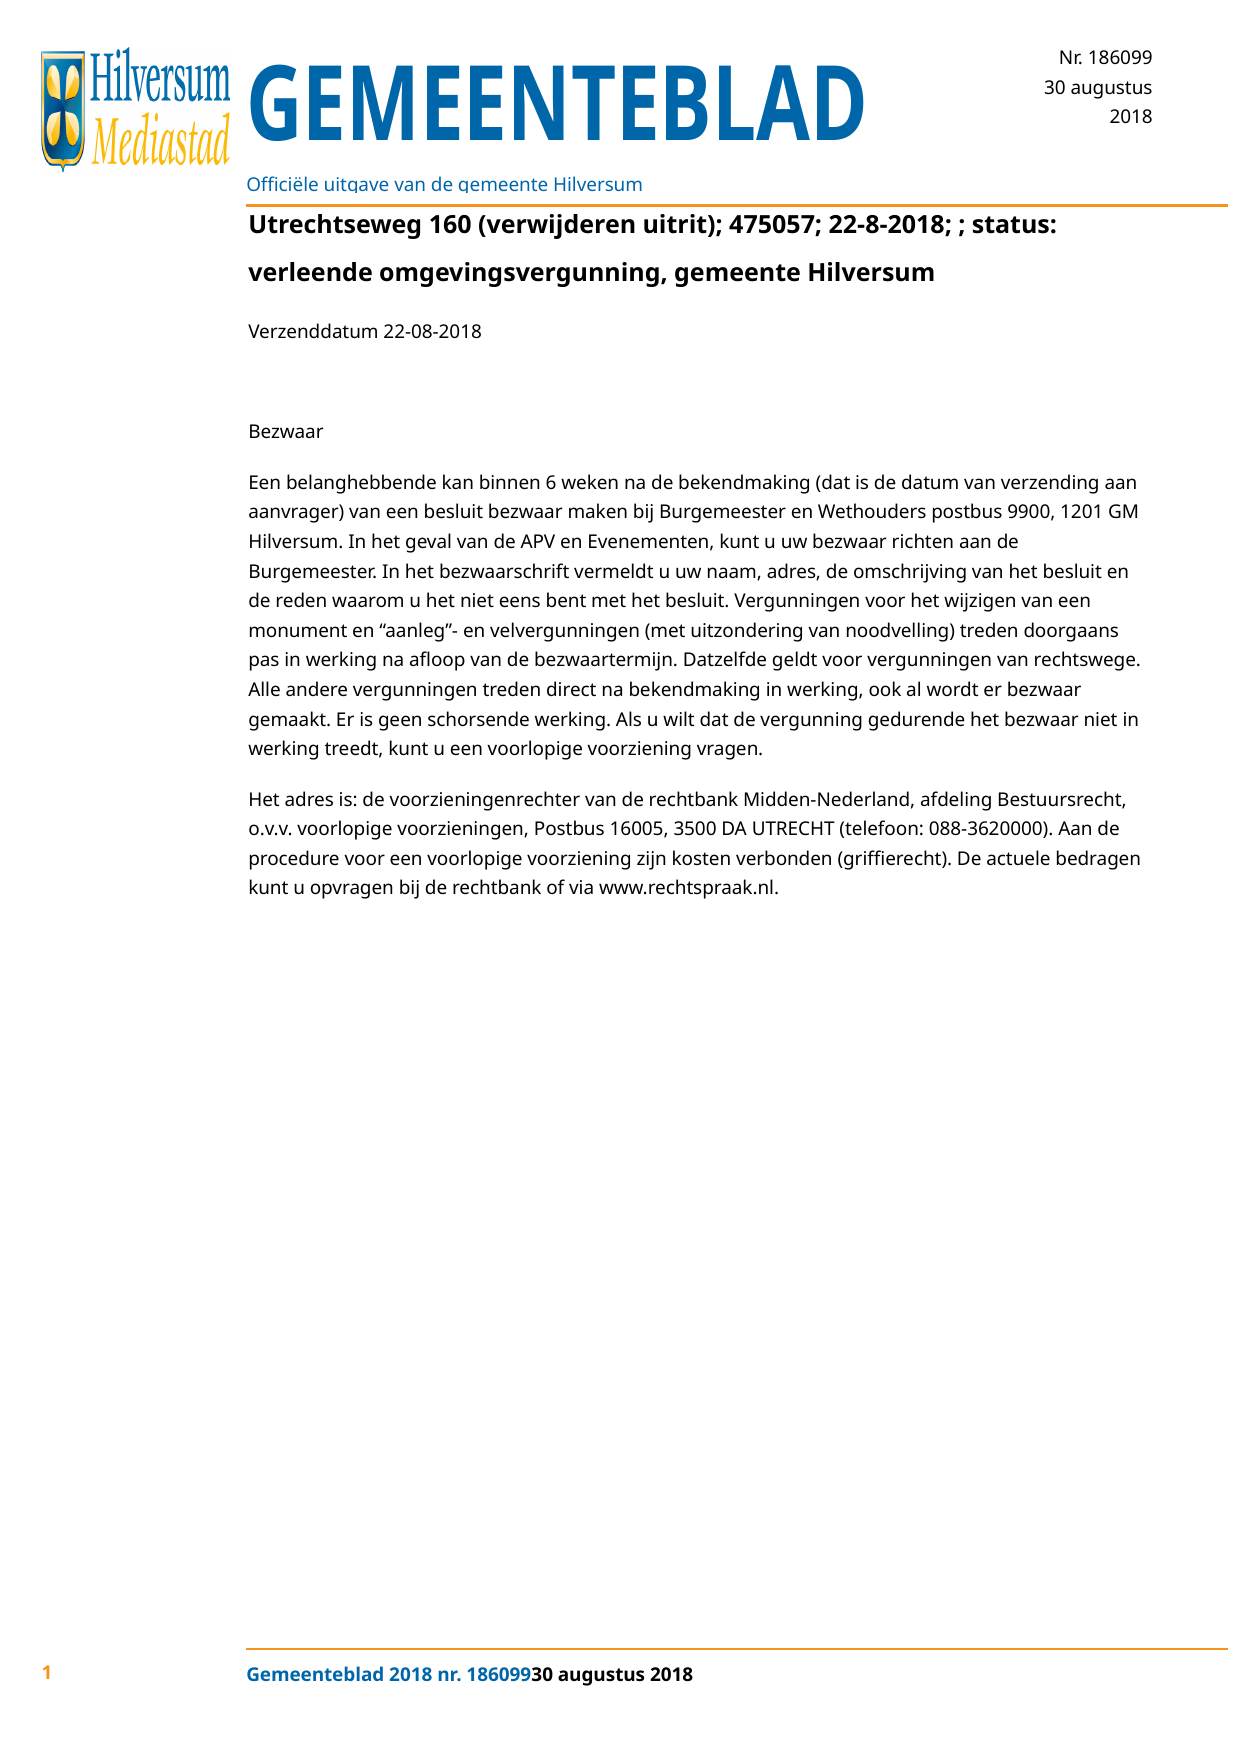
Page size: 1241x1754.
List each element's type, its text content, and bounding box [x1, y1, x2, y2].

text Utrechtseweg 160 (verwijderen uitrit); 475057; 22-8-2018; ; status: verleende omgevingsvergunning, gemeente Hilversum [248, 207, 1152, 288]
text Bezwaar [248, 419, 1152, 444]
text Het adres is: de voorzieningenrechter van de rechtbank Midden-Nederland, afdeling Bestuursrecht, o.v.v. voorlopige voorzieningen, Postbus 16005, 3500 DA UTRECHT (telefoon: 088-3620000). Aan de procedure voor een voorlopige voorziening zijn kosten verbonden (griffierecht). De actuele bedragen kunt u opvragen bij de rechtbank of via www.rechtspraak.nl. [248, 786, 1152, 900]
text Verzenddatum 22-08-2018 [248, 318, 1152, 344]
text Een belanghebbende kan binnen 6 weken na de bekendmaking (dat is de datum van verzending aan aanvrager) van een besluit bezwaar maken bij Burgemeester en Wethouders postbus 9900, 1201 GM Hilversum. In het geval van de APV en Evenementen, kunt u uw bezwaar richten aan de Burgemeester. In het bezwaarschrift vermeldt u uw naam, adres, de omschrijving van het besluit en de reden waarom u het niet eens bent met het besluit. Vergunningen voor het wijzigen van een monument en “aanleg”- en velvergunningen (met uitzondering van noodvelling) treden doorgaans pas in werking na afloop van de bezwaartermijn. Datzelfde geldt voor vergunningen van rechtswege. Alle andere vergunningen treden direct na bekendmaking in werking, ook al wordt er bezwaar gemaakt. Er is geen schorsende werking. Als u wilt dat de vergunning gedurende het bezwaar niet in werking treedt, kunt u een voorlopige voorziening vragen. [248, 469, 1152, 761]
picture [41, 47, 231, 172]
